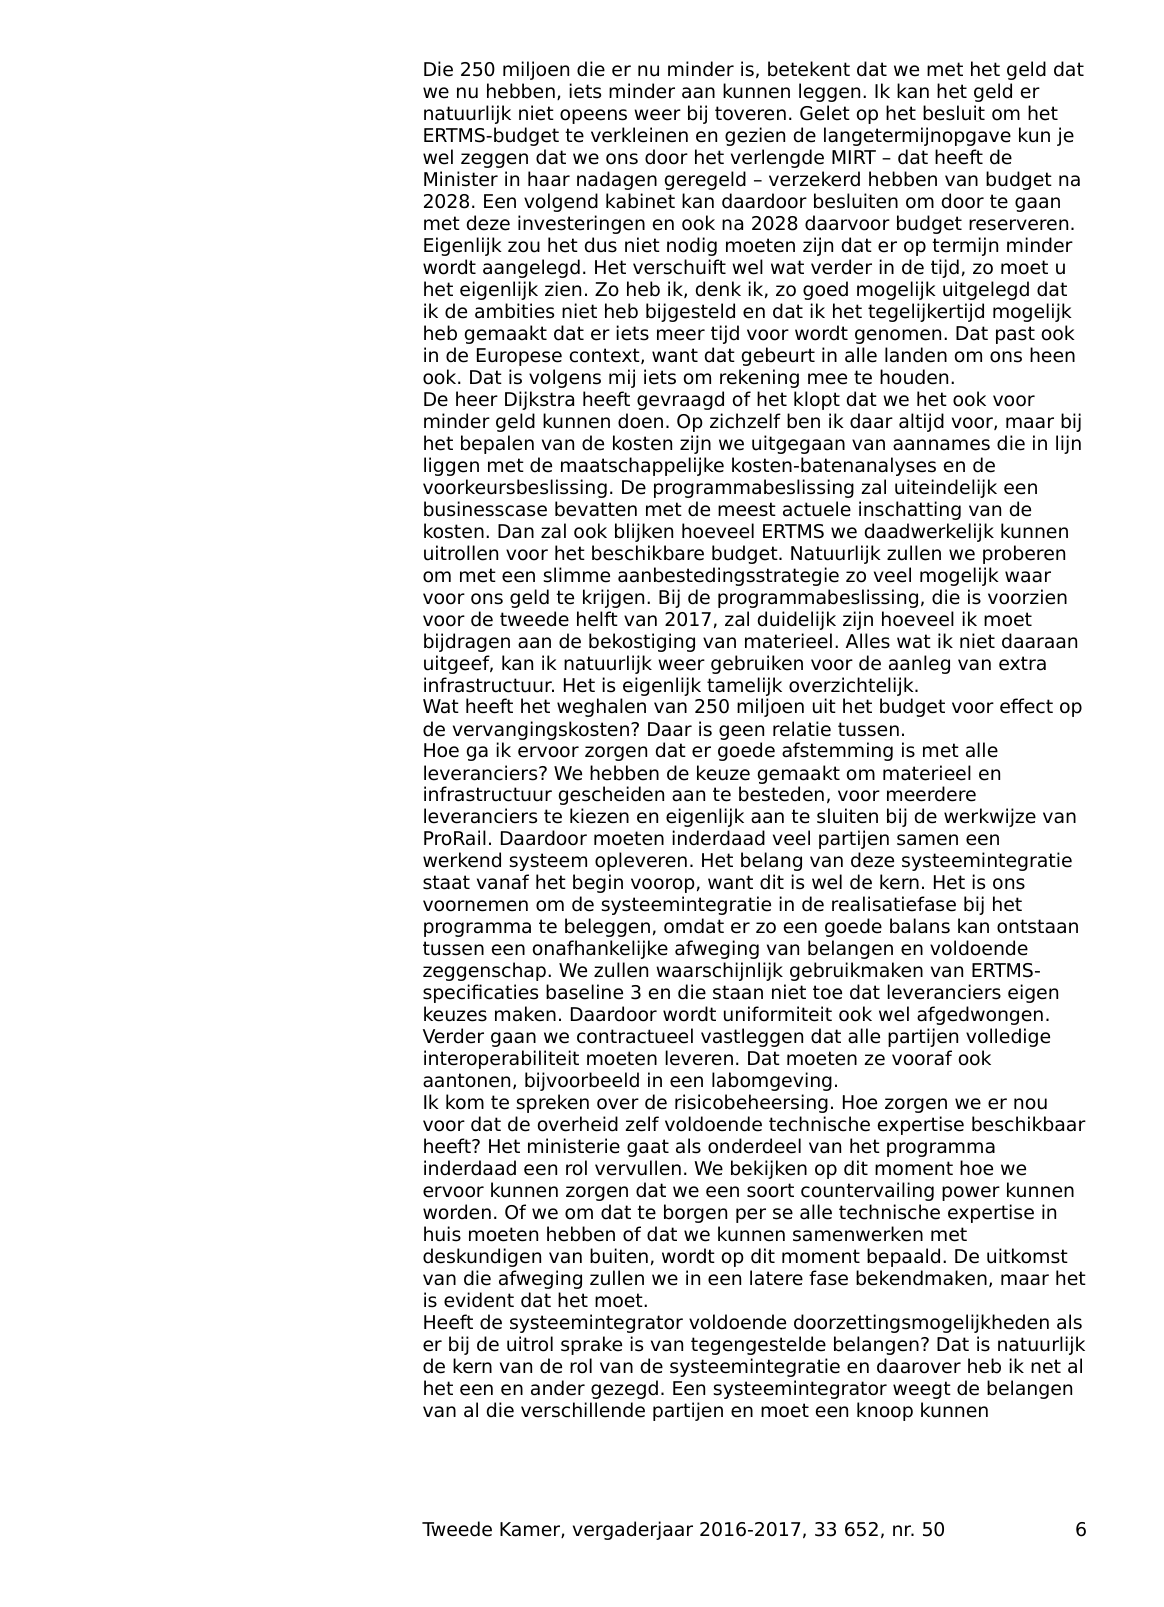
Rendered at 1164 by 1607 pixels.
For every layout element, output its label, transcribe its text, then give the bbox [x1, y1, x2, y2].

text De heer Dijkstra heeft gevraagd of het klopt dat we het ook voor minder geld kunnen doen. Op zichzelf ben ik daar altijd voor, maar bij het bepalen van de kosten zijn we uitgegaan van aannames die in lijn liggen met de maatschappelijke kosten-batenanalyses en de voorkeursbeslissing. De programmabeslissing zal uiteindelijk een businesscase bevatten met de meest actuele inschatting van de kosten. Dan zal ook blijken hoeveel ERTMS we daadwerkelijk kunnen uitrollen voor het beschikbare budget. Natuurlijk zullen we proberen om met een slimme aanbestedingsstrategie zo veel mogelijk waar voor ons geld te krijgen. Bij de programmabeslissing, die is voorzien voor de tweede helft van 2017, zal duidelijk zijn hoeveel ik moet bijdragen aan de bekostiging van materieel. Alles wat ik niet daaraan uitgeef, kan ik natuurlijk weer gebruiken voor de aanleg van extra infrastructuur. Het is eigenlijk tamelijk overzichtelijk. [422, 389, 1087, 696]
text Ik kom te spreken over de risicobeheersing. Hoe zorgen we er nou voor dat de overheid zelf voldoende technische expertise beschikbaar heeft? Het ministerie gaat als onderdeel van het programma inderdaad een rol vervullen. We bekijken op dit moment hoe we ervoor kunnen zorgen dat we een soort countervailing power kunnen worden. Of we om dat te borgen per se alle technische expertise in huis moeten hebben of dat we kunnen samenwerken met deskundigen van buiten, wordt op dit moment bepaald. De uitkomst van die afweging zullen we in een latere fase bekendmaken, maar het is evident dat het moet. [422, 1092, 1087, 1312]
text Eigenlijk zou het dus niet nodig moeten zijn dat er op termijn minder wordt aangelegd. Het verschuift wel wat verder in de tijd, zo moet u het eigenlijk zien. Zo heb ik, denk ik, zo goed mogelijk uitgelegd dat ik de ambities niet heb bijgesteld en dat ik het tegelijkertijd mogelijk heb gemaakt dat er iets meer tijd voor wordt genomen. Dat past ook in de Europese context, want dat gebeurt in alle landen om ons heen ook. Dat is volgens mij iets om rekening mee te houden. [422, 235, 1087, 389]
text Heeft de systeemintegrator voldoende doorzettingsmogelijkheden als er bij de uitrol sprake is van tegengestelde belangen? Dat is natuurlijk de kern van de rol van de systeemintegratie en daarover heb ik net al het een en ander gezegd. Een systeemintegrator weegt de belangen van al die verschillende partijen en moet een knoop kunnen [422, 1312, 1087, 1422]
text Wat heeft het weghalen van 250 miljoen uit het budget voor effect op de vervangingskosten? Daar is geen relatie tussen. [422, 696, 1087, 740]
text Die 250 miljoen die er nu minder is, betekent dat we met het geld dat we nu hebben, iets minder aan kunnen leggen. Ik kan het geld er natuurlijk niet opeens weer bij toveren. Gelet op het besluit om het ERTMS-budget te verkleinen en gezien de langetermijnopgave kun je wel zeggen dat we ons door het verlengde MIRT – dat heeft de Minister in haar nadagen geregeld – verzekerd hebben van budget na 2028. Een volgend kabinet kan daardoor besluiten om door te gaan met deze investeringen en ook na 2028 daarvoor budget reserveren. [422, 59, 1087, 235]
text Hoe ga ik ervoor zorgen dat er goede afstemming is met alle leveranciers? We hebben de keuze gemaakt om materieel en infrastructuur gescheiden aan te besteden, voor meerdere leveranciers te kiezen en eigenlijk aan te sluiten bij de werkwijze van ProRail. Daardoor moeten inderdaad veel partijen samen een werkend systeem opleveren. Het belang van deze systeemintegratie staat vanaf het begin voorop, want dit is wel de kern. Het is ons voornemen om de systeemintegratie in de realisatiefase bij het programma te beleggen, omdat er zo een goede balans kan ontstaan tussen een onafhankelijke afweging van belangen en voldoende zeggenschap. We zullen waarschijnlijk gebruikmaken van ERTMS-specificaties baseline 3 en die staan niet toe dat leveranciers eigen keuzes maken. Daardoor wordt uniformiteit ook wel afgedwongen. Verder gaan we contractueel vastleggen dat alle partijen volledige interoperabiliteit moeten leveren. Dat moeten ze vooraf ook aantonen, bijvoorbeeld in een labomgeving. [422, 740, 1087, 1092]
